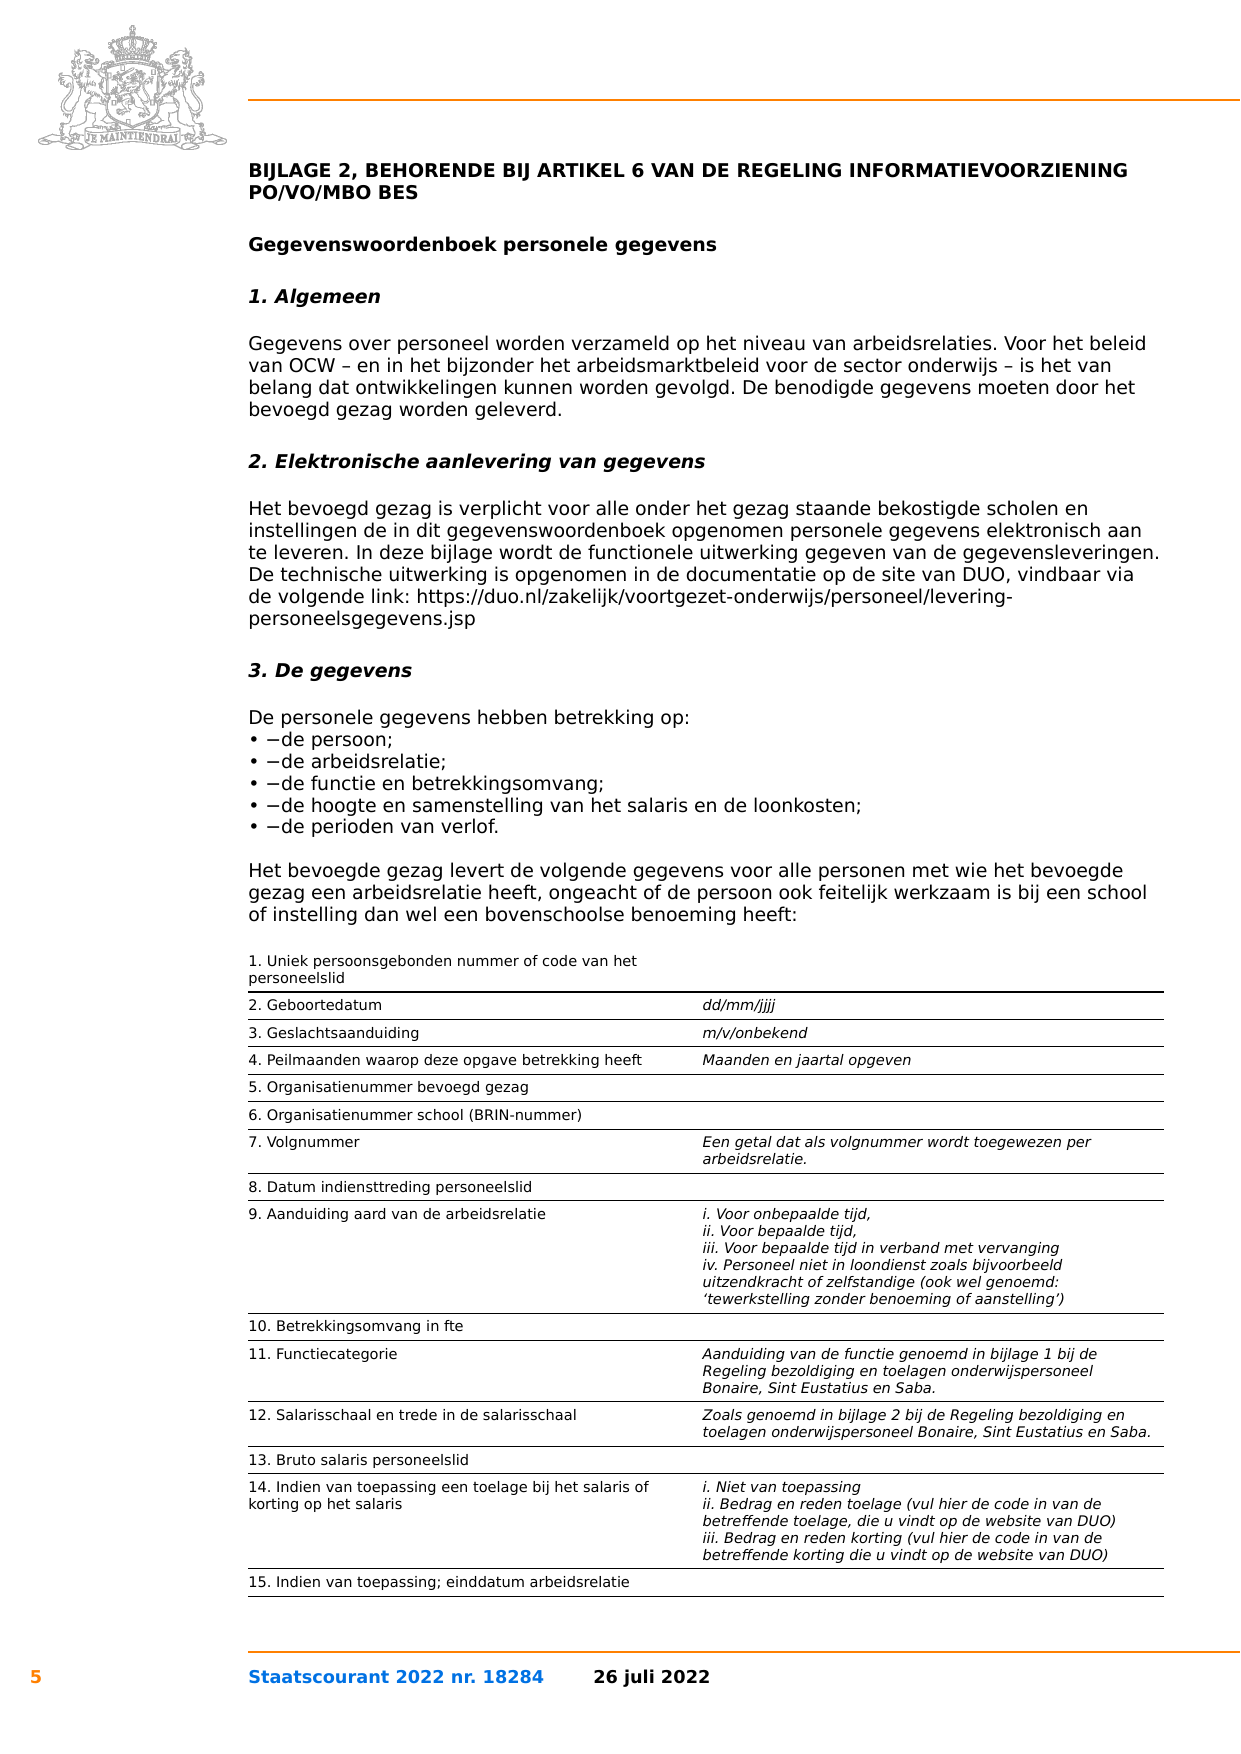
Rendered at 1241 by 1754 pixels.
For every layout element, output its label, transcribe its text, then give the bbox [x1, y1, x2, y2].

table_cell 14. Indien van toepassing een toelage bij het salaris of korting op het salaris [248, 1474, 696, 1568]
table_cell 9. Aanduiding aard van de arbeidsrelatie [248, 1201, 696, 1312]
table_cell Maanden en jaartal opgeven [696, 1047, 1163, 1074]
table_cell 3. Geslachtsaanduiding [248, 1020, 696, 1046]
table_cell Zoals genoemd in bijlage 2 bij de Regeling bezoldiging en toelagen onderwijspersoneel Bonaire, Sint Eustatius en Saba. [696, 1402, 1163, 1446]
table_cell [696, 1174, 1163, 1200]
table_cell 2. Geboortedatum [248, 993, 696, 1019]
table_cell [696, 1569, 1163, 1596]
subtitle BIJLAGE 2, BEHORENDE BIJ ARTIKEL 6 VAN DE REGELING INFORMATIEVOORZIENING PO/VO/MBO BES [248, 160, 1163, 204]
table_cell i. Voor onbepaalde tijd, ii. Voor bepaalde tijd, iii. Voor bepaalde tijd in verband met vervanging iv. Personeel niet in loondienst zoals bijvoorbeeld uitzendkracht of zelfstandige (ook wel genoemd: ‘tewerkstelling zonder benoeming of aanstelling’) [696, 1201, 1163, 1312]
text • −de persoon; [248, 728, 1163, 751]
table_cell 6. Organisatienummer school (BRIN-nummer) [248, 1102, 696, 1128]
table_cell 13. Bruto salaris personeelslid [248, 1447, 696, 1473]
table_cell 8. Datum indiensttreding personeelslid [248, 1174, 696, 1200]
subtitle 3. De gegevens [248, 659, 1163, 682]
subtitle Gegevenswoordenboek personele gegevens [248, 234, 1163, 256]
subtitle 1. Algemeen [248, 286, 1163, 308]
table_cell dd/mm/jjjj [696, 993, 1163, 1019]
table_header 1. Uniek persoonsgebonden nummer of code van het personeelslid [248, 948, 696, 991]
table_cell 7. Volgnummer [248, 1130, 696, 1173]
table_cell m/v/onbekend [696, 1020, 1163, 1046]
table_header [696, 948, 1163, 991]
table_cell 5. Organisatienummer bevoegd gezag [248, 1075, 696, 1101]
subtitle 2. Elektronische aanlevering van gegevens [248, 451, 1163, 473]
table_cell [696, 1314, 1163, 1340]
table_cell i. Niet van toepassing ii. Bedrag en reden toelage (vul hier de code in van de betreffende toelage, die u vindt op de website van DUO) iii. Bedrag en reden korting (vul hier de code in van de betreffende korting die u vindt op de website van DUO) [696, 1474, 1163, 1568]
table_cell [696, 1447, 1163, 1473]
table_cell 11. Functiecategorie [248, 1341, 696, 1401]
table_cell 4. Peilmaanden waarop deze opgave betrekking heeft [248, 1047, 696, 1074]
table_cell 10. Betrekkingsomvang in fte [248, 1314, 696, 1340]
table_cell [696, 1075, 1163, 1101]
text • −de hoogte en samenstelling van het salaris en de loonkosten; [248, 794, 1163, 816]
text De personele gegevens hebben betrekking op: [248, 707, 1163, 728]
table_cell Een getal dat als volgnummer wordt toegewezen per arbeidsrelatie. [696, 1130, 1163, 1173]
table_cell Aanduiding van de functie genoemd in bijlage 1 bij de Regeling bezoldiging en toelagen onderwijspersoneel Bonaire, Sint Eustatius en Saba. [696, 1341, 1163, 1401]
text Het bevoegd gezag is verplicht voor alle onder het gezag staande bekostigde scholen en instellingen de in dit gegevenswoordenboek opgenomen personele gegevens elektronisch aan te leveren. In deze bijlage wordt de functionele uitwerking gegeven van de gegevensleveringen. De technische uitwerking is opgenomen in de documentatie op de site van DUO, vindbaar via de volgende link: https://duo.nl/zakelijk/voortgezet-onderwijs/personeel/levering-personeelsgegevens.jsp [248, 498, 1163, 629]
text • −de perioden van verlof. [248, 816, 1163, 838]
text Het bevoegde gezag levert de volgende gegevens voor alle personen met wie het bevoegde gezag een arbeidsrelatie heeft, ongeacht of de persoon ook feitelijk werkzaam is bij een school of instelling dan wel een bovenschoolse benoeming heeft: [248, 860, 1163, 926]
picture [38, 25, 227, 150]
text • −de functie en betrekkingsomvang; [248, 772, 1163, 794]
table_cell 12. Salarisschaal en trede in de salarisschaal [248, 1402, 696, 1446]
text • −de arbeidsrelatie; [248, 751, 1163, 772]
table_cell [696, 1102, 1163, 1128]
table_cell 15. Indien van toepassing; einddatum arbeidsrelatie [248, 1569, 696, 1596]
text Gegevens over personeel worden verzameld op het niveau van arbeidsrelaties. Voor het beleid van OCW – en in het bijzonder het arbeidsmarktbeleid voor de sector onderwijs – is het van belang dat ontwikkelingen kunnen worden gevolgd. De benodigde gegevens moeten door het bevoegd gezag worden geleverd. [248, 333, 1163, 421]
